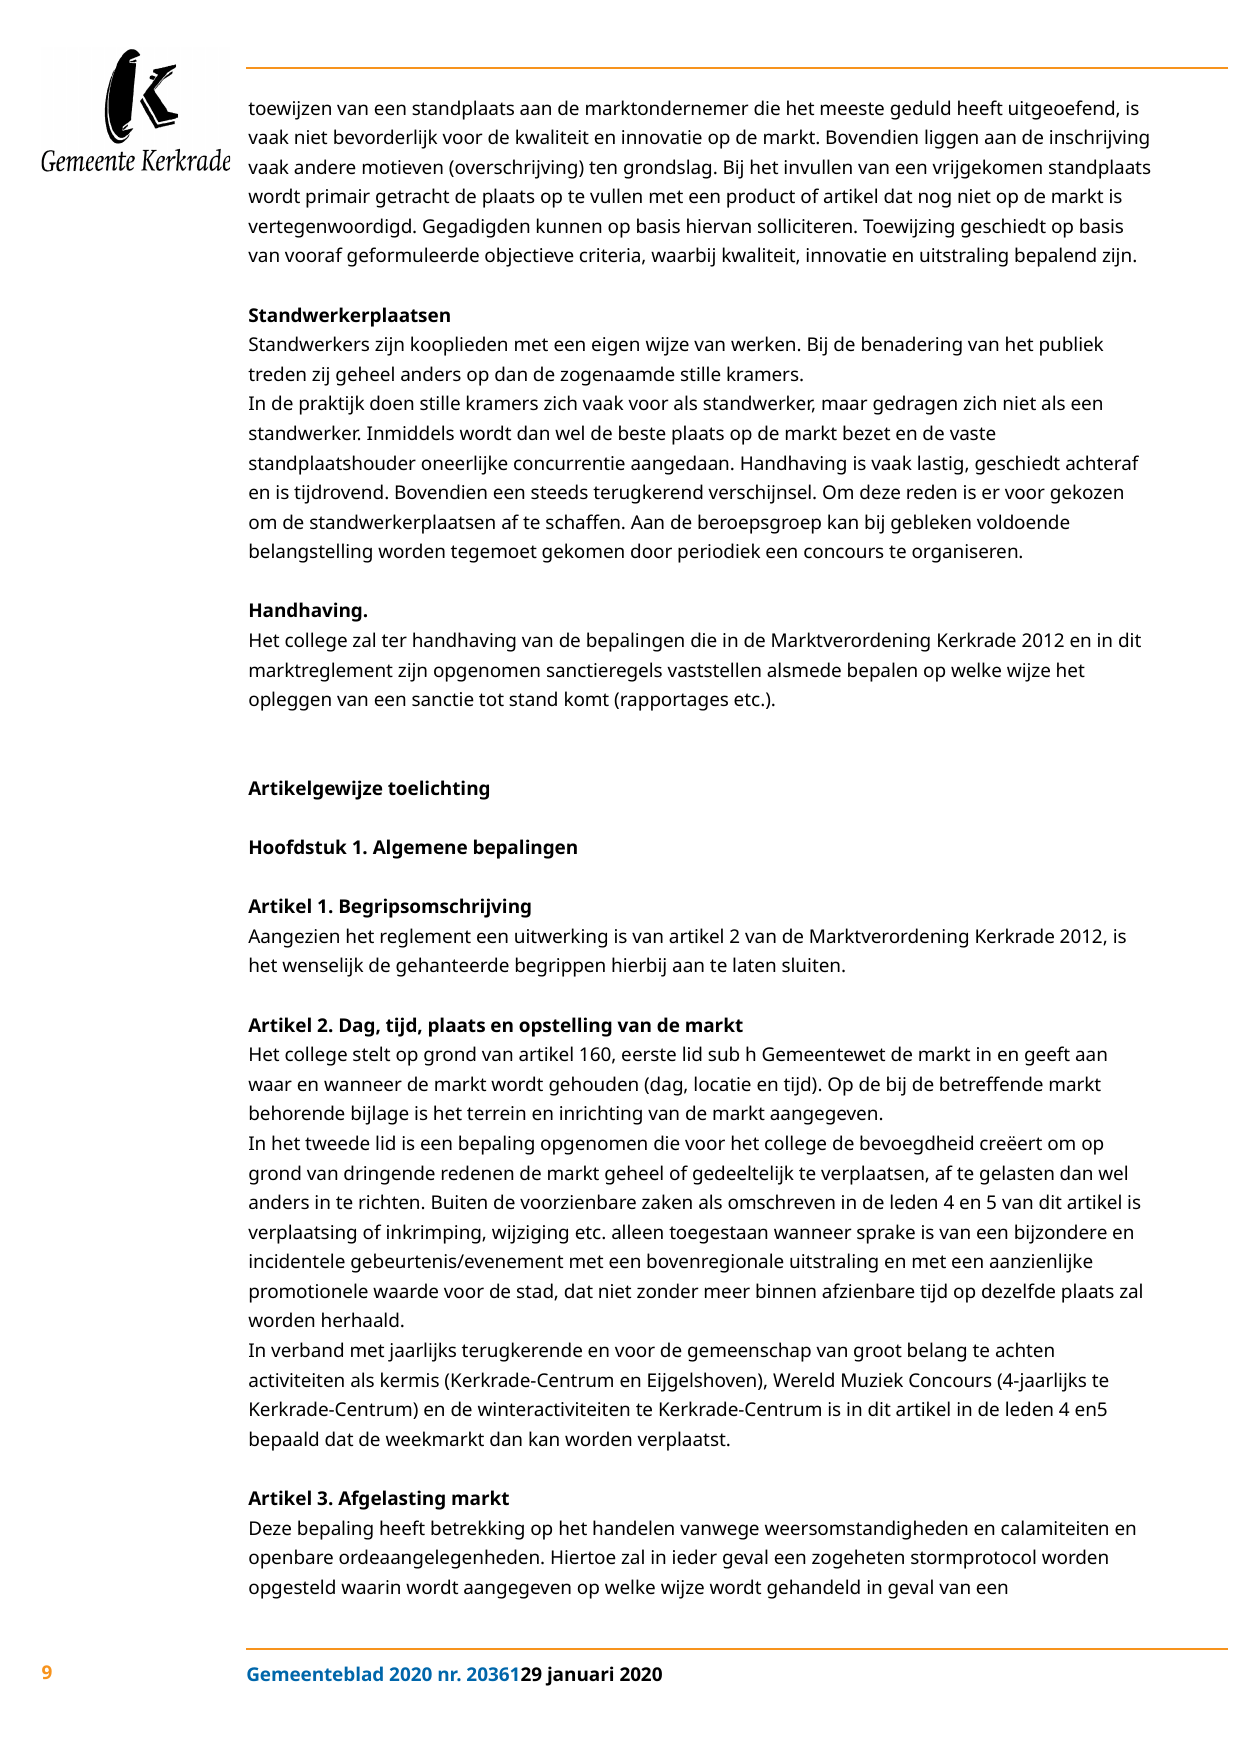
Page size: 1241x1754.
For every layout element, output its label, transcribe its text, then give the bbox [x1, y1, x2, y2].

text Het college stelt op grond van artikel 160, eerste lid sub h Gemeentewet de markt in en geeft aan waar en wanneer de markt wordt gehouden (dag, locatie en tijd). Op de bij de betreffende markt behorende bijlage is het terrein en inrichting van de markt aangegeven. [248, 1041, 1152, 1126]
text Artikelgewijze toelichting [248, 775, 1152, 801]
picture [41, 47, 231, 172]
text Hoofdstuk 1. Algemene bepalingen [248, 834, 1152, 860]
text Artikel 3. Afgelasting markt [248, 1485, 1152, 1511]
text In de praktijk doen stille kramers zich vaak voor als standwerker, maar gedragen zich niet als een standwerker. Inmiddels wordt dan wel de beste plaats op de markt bezet en de vaste standplaatshouder oneerlijke concurrentie aangedaan. Handhaving is vaak lastig, geschiedt achteraf en is tijdrovend. Bovendien een steeds terugkerend verschijnsel. Om deze reden is er voor gekozen om de standwerkerplaatsen af te schaffen. Aan de beroepsgroep kan bij gebleken voldoende belangstelling worden tegemoet gekomen door periodiek een concours te organiseren. [248, 391, 1152, 564]
text Handhaving. [248, 598, 1152, 623]
text Artikel 2. Dag, tijd, plaats en opstelling van de markt [248, 1012, 1152, 1038]
text Aangezien het reglement een uitwerking is van artikel 2 van de Marktverordening Kerkrade 2012, is het wenselijk de gehanteerde begrippen hierbij aan te laten sluiten. [248, 923, 1152, 978]
text toewijzen van een standplaats aan de marktondernemer die het meeste geduld heeft uitgeoefend, is vaak niet bevorderlijk voor de kwaliteit en innovatie op de markt. Bovendien liggen aan de inschrijving vaak andere motieven (overschrijving) ten grondslag. Bij het invullen van een vrijgekomen standplaats wordt primair getracht de plaats op te vullen met een product of artikel dat nog niet op de markt is vertegenwoordigd. Gegadigden kunnen op basis hiervan solliciteren. Toewijzing geschiedt op basis van vooraf geformuleerde objectieve criteria, waarbij kwaliteit, innovatie en uitstraling bepalend zijn. [248, 95, 1152, 268]
text Deze bepaling heeft betrekking op het handelen vanwege weersomstandigheden en calamiteiten en openbare ordeaangelegenheden. Hiertoe zal in ieder geval een zogeheten stormprotocol worden opgesteld waarin wordt aangegeven op welke wijze wordt gehandeld in geval van een [248, 1515, 1152, 1600]
text Standwerkerplaatsen [248, 302, 1152, 328]
text Standwerkers zijn kooplieden met een eigen wijze van werken. Bij de benadering van het publiek treden zij geheel anders op dan de zogenaamde stille kramers. [248, 331, 1152, 387]
text In het tweede lid is een bepaling opgenomen die voor het college de bevoegdheid creëert om op grond van dringende redenen de markt geheel of gedeeltelijk te verplaatsen, af te gelasten dan wel anders in te richten. Buiten de voorzienbare zaken als omschreven in de leden 4 en 5 van dit artikel is verplaatsing of inkrimping, wijziging etc. alleen toegestaan wanneer sprake is van een bijzondere en incidentele gebeurtenis/evenement met een bovenregionale uitstraling en met een aanzienlijke promotionele waarde voor de stad, dat niet zonder meer binnen afzienbare tijd op dezelfde plaats zal worden herhaald. [248, 1130, 1152, 1333]
text In verband met jaarlijks terugkerende en voor de gemeenschap van groot belang te achten activiteiten als kermis (Kerkrade-Centrum en Eijgelshoven), Wereld Muziek Concours (4-jaarlijks te Kerkrade-Centrum) en de winteractiviteiten te Kerkrade-Centrum is in dit artikel in de leden 4 en5 bepaald dat de weekmarkt dan kan worden verplaatst. [248, 1337, 1152, 1452]
text Het college zal ter handhaving van de bepalingen die in de Marktverordening Kerkrade 2012 en in dit marktreglement zijn opgenomen sanctieregels vaststellen alsmede bepalen op welke wijze het opleggen van een sanctie tot stand komt (rapportages etc.). [248, 627, 1152, 712]
text Artikel 1. Begripsomschrijving [248, 893, 1152, 919]
